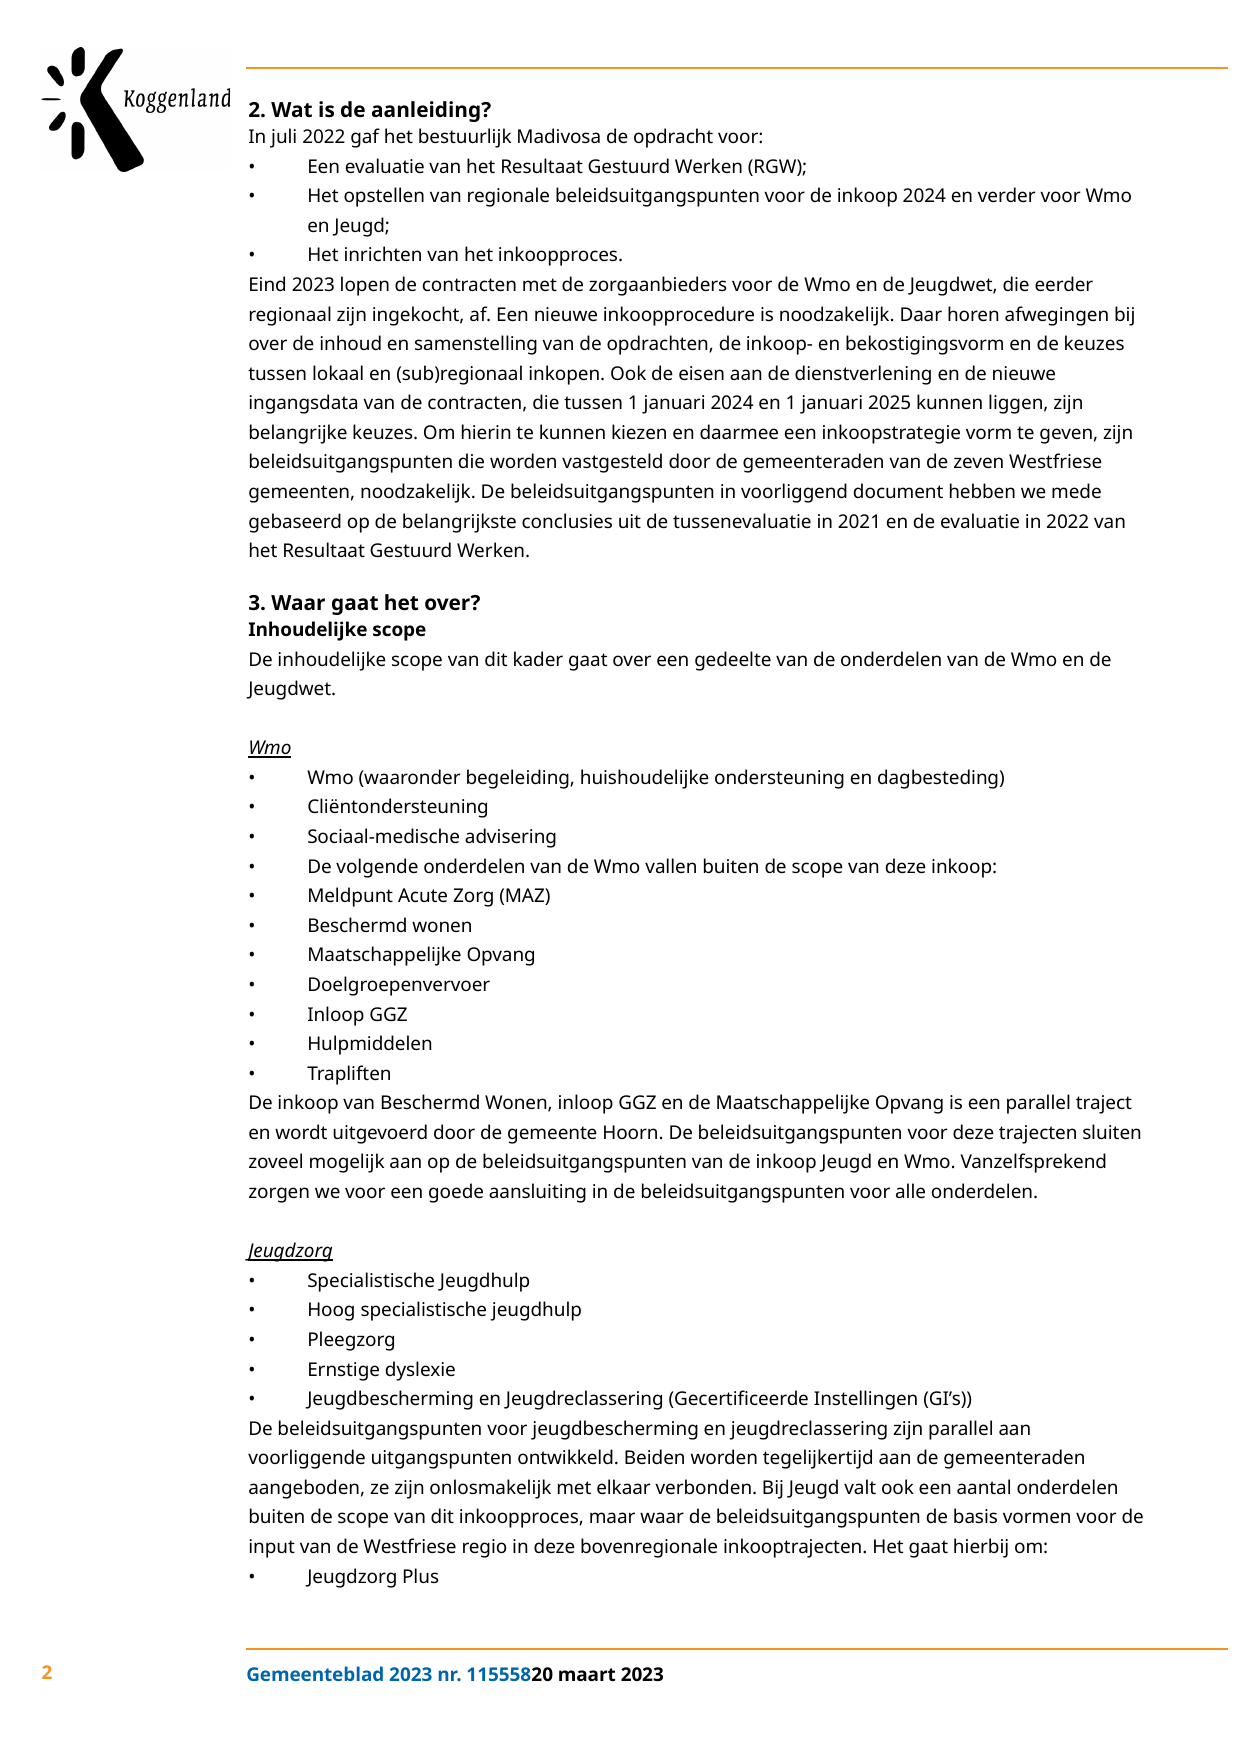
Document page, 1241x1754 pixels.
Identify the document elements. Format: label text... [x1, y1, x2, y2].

text De inkoop van Beschermd Wonen, inloop GGZ en de Maatschappelijke Opvang is een parallel traject en wordt uitgevoerd door de gemeente Hoorn. De beleidsuitgangspunten voor deze trajecten sluiten zoveel mogelijk aan op de beleidsuitgangspunten van de inkoop Jeugd en Wmo. Vanzelfsprekend zorgen we voor een goede aansluiting in de beleidsuitgangspunten voor alle onderdelen. [248, 1089, 1152, 1204]
list Jeugdbescherming en Jeugdreclassering (Gecertificeerde Instellingen (GI’s)) [248, 1385, 1152, 1411]
list Het inrichten van het inkoopproces. [248, 242, 1152, 267]
list Pleegzorg [248, 1326, 1152, 1352]
text In juli 2022 gaf het bestuurlijk Madivosa de opdracht voor: [248, 123, 1152, 149]
list Wmo (waaronder begeleiding, huishoudelijke ondersteuning en dagbesteding) [248, 764, 1152, 790]
list Ernstige dyslexie [248, 1356, 1152, 1382]
text De beleidsuitgangspunten voor jeugdbescherming en jeugdreclassering zijn parallel aan voorliggende uitgangspunten ontwikkeld. Beiden worden tegelijkertijd aan de gemeenteraden aangeboden, ze zijn onlosmakelijk met elkaar verbonden. Bij Jeugd valt ook een aantal onderdelen buiten de scope van dit inkoopproces, maar waar de beleidsuitgangspunten de basis vormen voor de input van de Westfriese regio in deze bovenregionale inkooptrajecten. Het gaat hierbij om: [248, 1415, 1152, 1559]
list Doelgroepenvervoer [248, 971, 1152, 997]
list Trapliften [248, 1060, 1152, 1086]
list Hulpmiddelen [248, 1030, 1152, 1056]
list Cliëntondersteuning [248, 794, 1152, 819]
list Jeugdzorg Plus [248, 1563, 1152, 1589]
list Inloop GGZ [248, 1001, 1152, 1027]
text Eind 2023 lopen de contracten met de zorgaanbieders voor de Wmo en de Jeugdwet, die eerder regionaal zijn ingekocht, af. Een nieuwe inkoopprocedure is noodzakelijk. Daar horen afwegingen bij over de inhoud en samenstelling van de opdrachten, de inkoop- en bekostigingsvorm en de keuzes tussen lokaal en (sub)regionaal inkopen. Ook de eisen aan de dienstverlening en de nieuwe ingangsdata van de contracten, die tussen 1 januari 2024 en 1 januari 2025 kunnen liggen, zijn belangrijke keuzes. Om hierin te kunnen kiezen en daarmee een inkoopstrategie vorm te geven, zijn beleidsuitgangspunten die worden vastgesteld door de gemeenteraden van de zeven Westfriese gemeenten, noodzakelijk. De beleidsuitgangspunten in voorliggend document hebben we mede gebaseerd op de belangrijkste conclusies uit de tussenevaluatie in 2021 en de evaluatie in 2022 van het Resultaat Gestuurd Werken. [248, 271, 1152, 563]
picture [41, 47, 231, 172]
text 3. Waar gaat het over? [248, 588, 1152, 616]
text Wmo [248, 734, 1152, 760]
text Inhoudelijke scope [248, 616, 1152, 642]
list Het opstellen van regionale beleidsuitgangspunten voor de inkoop 2024 en verder voor Wmo en Jeugd; [248, 182, 1152, 238]
list De volgende onderdelen van de Wmo vallen buiten de scope van deze inkoop: [248, 853, 1152, 879]
list Maatschappelijke Opvang [248, 942, 1152, 967]
list Beschermd wonen [248, 912, 1152, 938]
list Een evaluatie van het Resultaat Gestuurd Werken (RGW); [248, 153, 1152, 178]
list Hoog specialistische jeugdhulp [248, 1297, 1152, 1322]
text Jeugdzorg [248, 1237, 1152, 1263]
text De inhoudelijke scope van dit kader gaat over een gedeelte van de onderdelen van de Wmo en de Jeugdwet. [248, 646, 1152, 701]
text 2. Wat is de aanleiding? [248, 95, 1152, 123]
list Meldpunt Acute Zorg (MAZ) [248, 882, 1152, 908]
list Sociaal-medische advisering [248, 823, 1152, 849]
list Specialistische Jeugdhulp [248, 1267, 1152, 1293]
